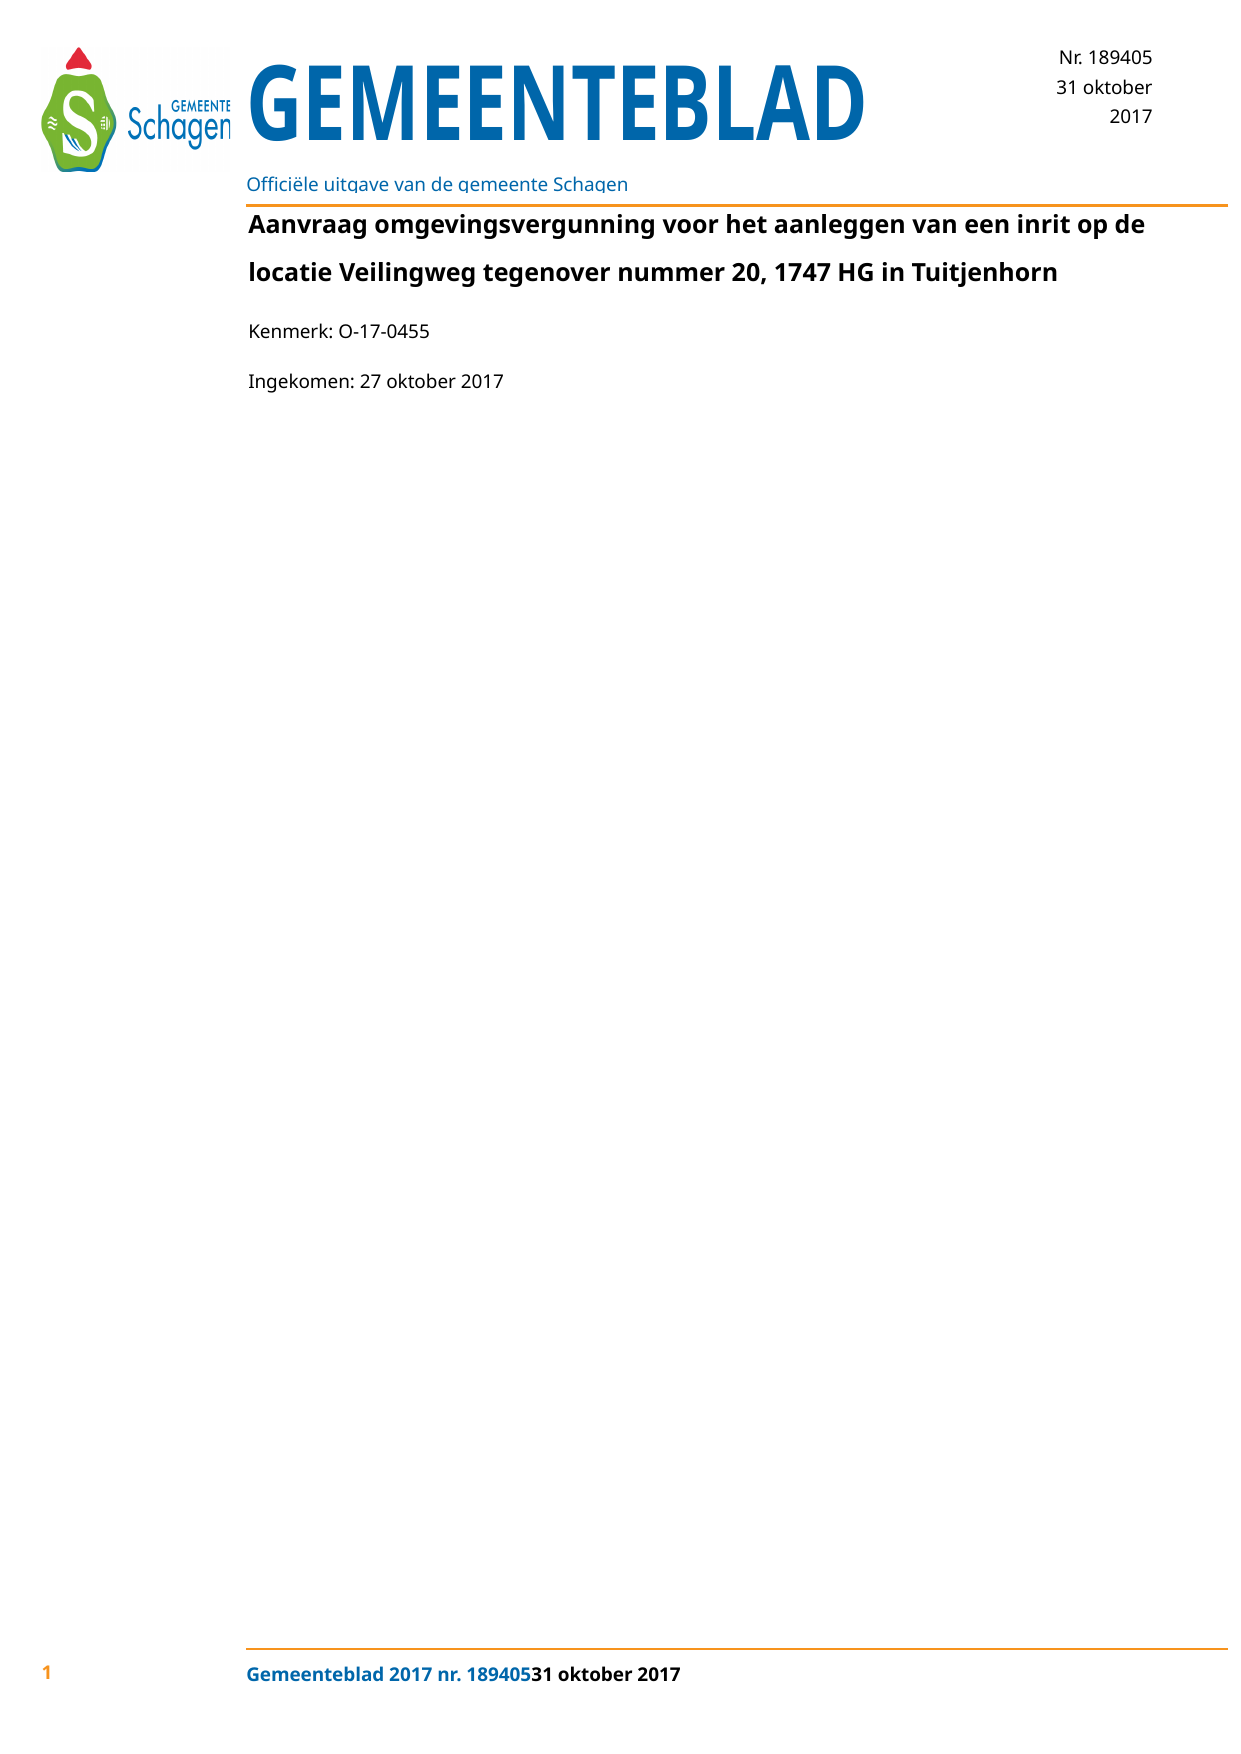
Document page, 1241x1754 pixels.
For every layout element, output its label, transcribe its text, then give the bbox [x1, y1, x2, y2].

text Aanvraag omgevingsvergunning voor het aanleggen van een inrit op de locatie Veilingweg tegenover nummer 20, 1747 HG in Tuitjenhorn [248, 207, 1152, 288]
picture [41, 47, 231, 172]
text Kenmerk: O-17-0455 [248, 318, 1152, 344]
text Ingekomen: 27 oktober 2017 [248, 368, 1152, 394]
